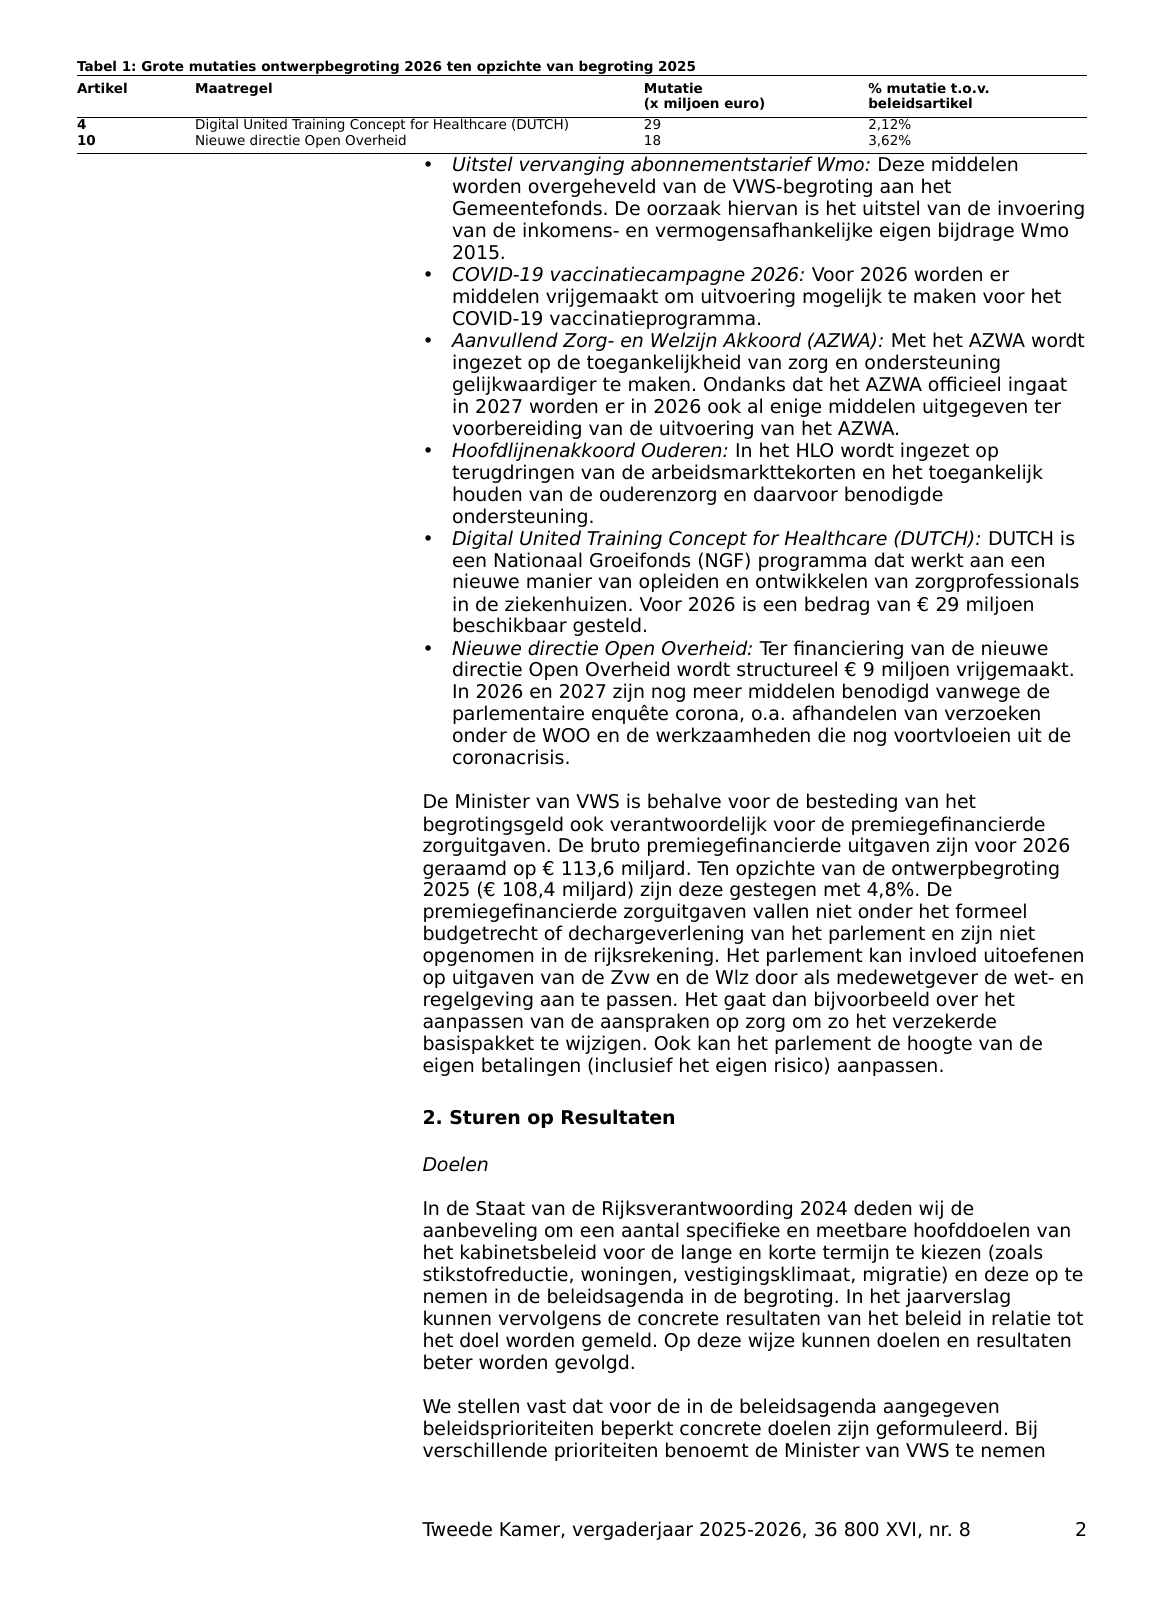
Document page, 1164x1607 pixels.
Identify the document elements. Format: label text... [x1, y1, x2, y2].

text • Uitstel vervanging abonnementstarief Wmo: Deze middelen worden overgeheveld van de VWS-begroting aan het Gemeentefonds. De oorzaak hiervan is het uitstel van de invoering van de inkomens- en vermogensafhankelĳke eigen bĳdrage Wmo 2015. [422, 154, 1087, 264]
subtitle Doelen [422, 1154, 1087, 1176]
table_header Tabel 1: Grote mutaties ontwerpbegroting 2026 ten opzichte van begroting 2025 [77, 59, 1087, 75]
table_cell 29 [638, 118, 862, 132]
table_cell Nieuwe directie Open Overheid [189, 133, 638, 153]
table_cell 18 [638, 133, 862, 153]
text • Hoofdlijnenakkoord Ouderen: In het HLO wordt ingezet op terugdringen van de arbeidsmarkttekorten en het toegankelijk houden van de ouderenzorg en daarvoor benodigde ondersteuning. [422, 439, 1087, 527]
text • Aanvullend Zorg- en Welzijn Akkoord (AZWA): Met het AZWA wordt ingezet op de toegankelijkheid van zorg en ondersteuning gelijkwaardiger te maken. Ondanks dat het AZWA officieel ingaat in 2027 worden er in 2026 ook al enige middelen uitgegeven ter voorbereiding van de uitvoering van het AZWA. [422, 330, 1087, 439]
table_cell 10 [77, 133, 189, 153]
table_cell % mutatie t.o.v. beleidsartikel [862, 76, 1087, 117]
table_cell Digital United Training Concept for Healthcare (DUTCH) [189, 118, 638, 132]
table_cell 3,62% [862, 133, 1087, 153]
text In de Staat van de Rijksverantwoording 2024 deden wij de aanbeveling om een aantal specifieke en meetbare hoofddoelen van het kabinetsbeleid voor de lange en korte termijn te kiezen (zoals stikstofreductie, woningen, vestigingsklimaat, migratie) en deze op te nemen in de beleidsagenda in de begroting. In het jaarverslag kunnen vervolgens de concrete resultaten van het beleid in relatie tot het doel worden gemeld. Op deze wijze kunnen doelen en resultaten beter worden gevolgd. [422, 1198, 1087, 1374]
table_cell 2,12% [862, 118, 1087, 132]
table_cell Artikel [77, 76, 189, 117]
table_cell Mutatie (x miljoen euro) [638, 76, 862, 117]
text • Digital United Training Concept for Healthcare (DUTCH): DUTCH is een Nationaal Groeifonds (NGF) programma dat werkt aan een nieuwe manier van opleiden en ontwikkelen van zorgprofessionals in de ziekenhuizen. Voor 2026 is een bedrag van € 29 miljoen beschikbaar gesteld. [422, 527, 1087, 637]
text We stellen vast dat voor de in de beleidsagenda aangegeven beleidsprioriteiten beperkt concrete doelen zijn geformuleerd. Bij verschillende prioriteiten benoemt de Minister van VWS te nemen [422, 1396, 1087, 1462]
subtitle 2. Sturen op Resultaten [422, 1107, 1087, 1129]
table_cell 4 [77, 118, 189, 132]
table_cell Maatregel [189, 76, 638, 117]
text De Minister van VWS is behalve voor de besteding van het begrotingsgeld ook verantwoordelijk voor de premiegefinancierde zorguitgaven. De bruto premiegefinancierde uitgaven zijn voor 2026 geraamd op € 113,6 miljard. Ten opzichte van de ontwerpbegroting 2025 (€ 108,4 miljard) zijn deze gestegen met 4,8%. De premiegefinancierde zorguitgaven vallen niet onder het formeel budgetrecht of dechargeverlening van het parlement en zijn niet opgenomen in de rijksrekening. Het parlement kan invloed uitoefenen op uitgaven van de Zvw en de Wlz door als medewetgever de wet- en regelgeving aan te passen. Het gaat dan bijvoorbeeld over het aanpassen van de aanspraken op zorg om zo het verzekerde basispakket te wijzigen. Ook kan het parlement de hoogte van de eigen betalingen (inclusief het eigen risico) aanpassen. [422, 791, 1087, 1077]
text • COVID-19 vaccinatiecampagne 2026: Voor 2026 worden er middelen vrijgemaakt om uitvoering mogelĳk te maken voor het COVID-19 vaccinatieprogramma. [422, 264, 1087, 330]
text • Nieuwe directie Open Overheid: Ter financiering van de nieuwe directie Open Overheid wordt structureel € 9 miljoen vrĳgemaakt. In 2026 en 2027 zijn nog meer middelen benodigd vanwege de parlementaire enquête corona, o.a. afhandelen van verzoeken onder de WOO en de werkzaamheden die nog voortvloeien uit de coronacrisis. [422, 637, 1087, 769]
